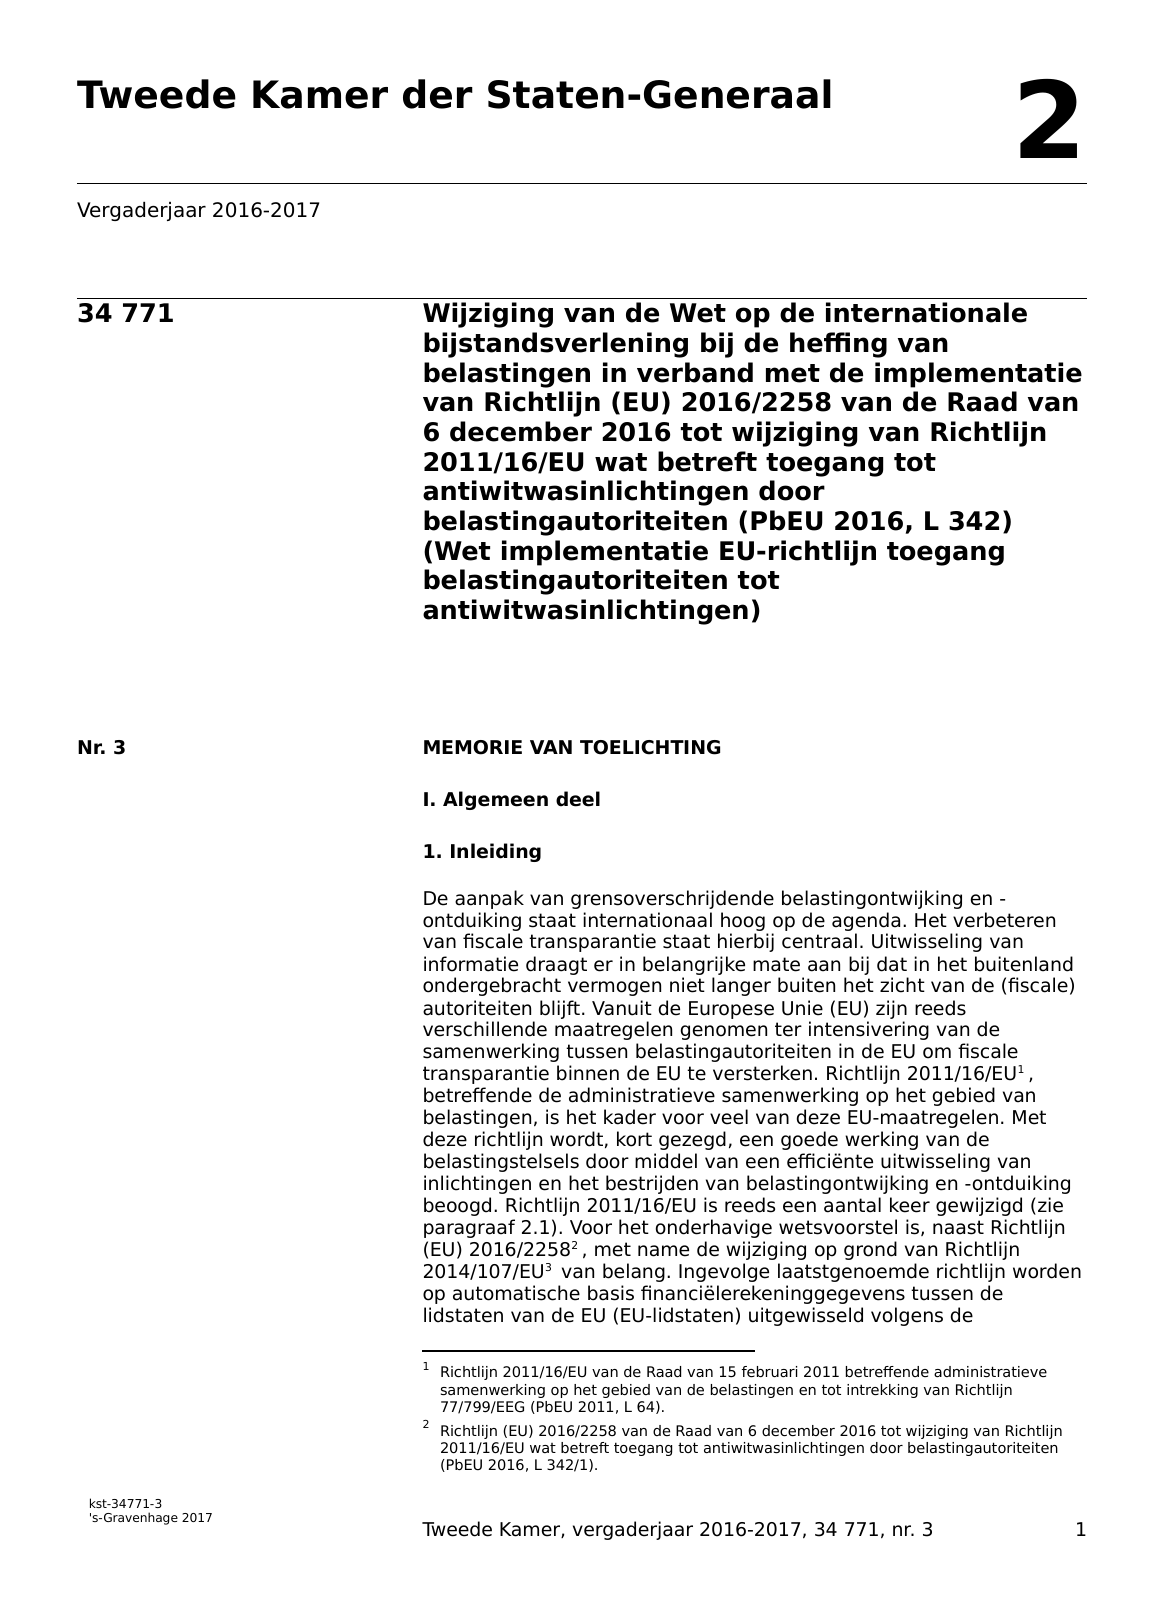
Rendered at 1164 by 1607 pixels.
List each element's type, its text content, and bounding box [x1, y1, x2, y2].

text Richtlijn 2011/16/EU van de Raad van 15 februari 2011 betreffende administratieve samenwerking op het gebied van de belastingen en tot intrekking van Richtlijn 77/799/EEG (PbEU 2011, L 64). [422, 1360, 1087, 1416]
subtitle 1. Inleiding [422, 841, 1087, 862]
subtitle 34 771 Wijziging van de Wet op de internationale bijstandsverlening bij de heffing van belastingen in verband met de implementatie van Richtlijn (EU) 2016/2258 van de Raad van 6 december 2016 tot wijziging van Richtlijn 2011/16/EU wat betreft toegang tot antiwitwasinlichtingen door belastingautoriteiten (PbEU 2016, L 342) (Wet implementatie EU-richtlijn toegang belastingautoriteiten tot antiwitwasinlichtingen) [77, 299, 1087, 626]
table_cell Vergaderjaar 2016-2017 [77, 184, 1087, 298]
table_header Tweede Kamer der Staten-Generaal [77, 59, 886, 183]
table_header 2 [886, 59, 1087, 183]
text Richtlijn (EU) 2016/2258 van de Raad van 6 december 2016 tot wijziging van Richtlijn 2011/16/EU wat betreft toegang tot antiwitwasinlichtingen door belastingautoriteiten (PbEU 2016, L 342/1). [422, 1418, 1087, 1474]
subtitle I. Algemeen deel [422, 788, 1087, 811]
text kst-34771-3 [88, 1497, 323, 1511]
text De aanpak van grensoverschrijdende belastingontwijking en -ontduiking staat internationaal hoog op de agenda. Het verbeteren van fiscale transparantie staat hierbij centraal. Uitwisseling van informatie draagt er in belangrijke mate aan bij dat in het buitenland ondergebracht vermogen niet langer buiten het zicht van de (fiscale) autoriteiten blijft. Vanuit de Europese Unie (EU) zijn reeds verschillende maatregelen genomen ter intensivering van de samenwerking tussen belastingautoriteiten in de EU om fiscale transparantie binnen de EU te versterken. Richtlijn 2011/16/EU, betreffende de administratieve samenwerking op het gebied van belastingen, is het kader voor veel van deze EU-maatregelen. Met deze richtlijn wordt, kort gezegd, een goede werking van de belastingstelsels door middel van een efficiënte uitwisseling van inlichtingen en het bestrijden van belastingontwijking en -ontduiking beoogd. Richtlijn 2011/16/EU is reeds een aantal keer gewijzigd (zie paragraaf 2.1). Voor het onderhavige wetsvoorstel is, naast Richtlijn (EU) 2016/2258, met name de wijziging op grond van Richtlijn 2014/107/EU van belang. Ingevolge laatstgenoemde richtlijn worden op automatische basis financiëlerekeninggegevens tussen de lidstaten van de EU (EU-lidstaten) uitgewisseld volgens de [422, 887, 1087, 1327]
subtitle Nr. 3 MEMORIE VAN TOELICHTING [77, 737, 1087, 758]
text 's-Gravenhage 2017 [88, 1511, 323, 1525]
